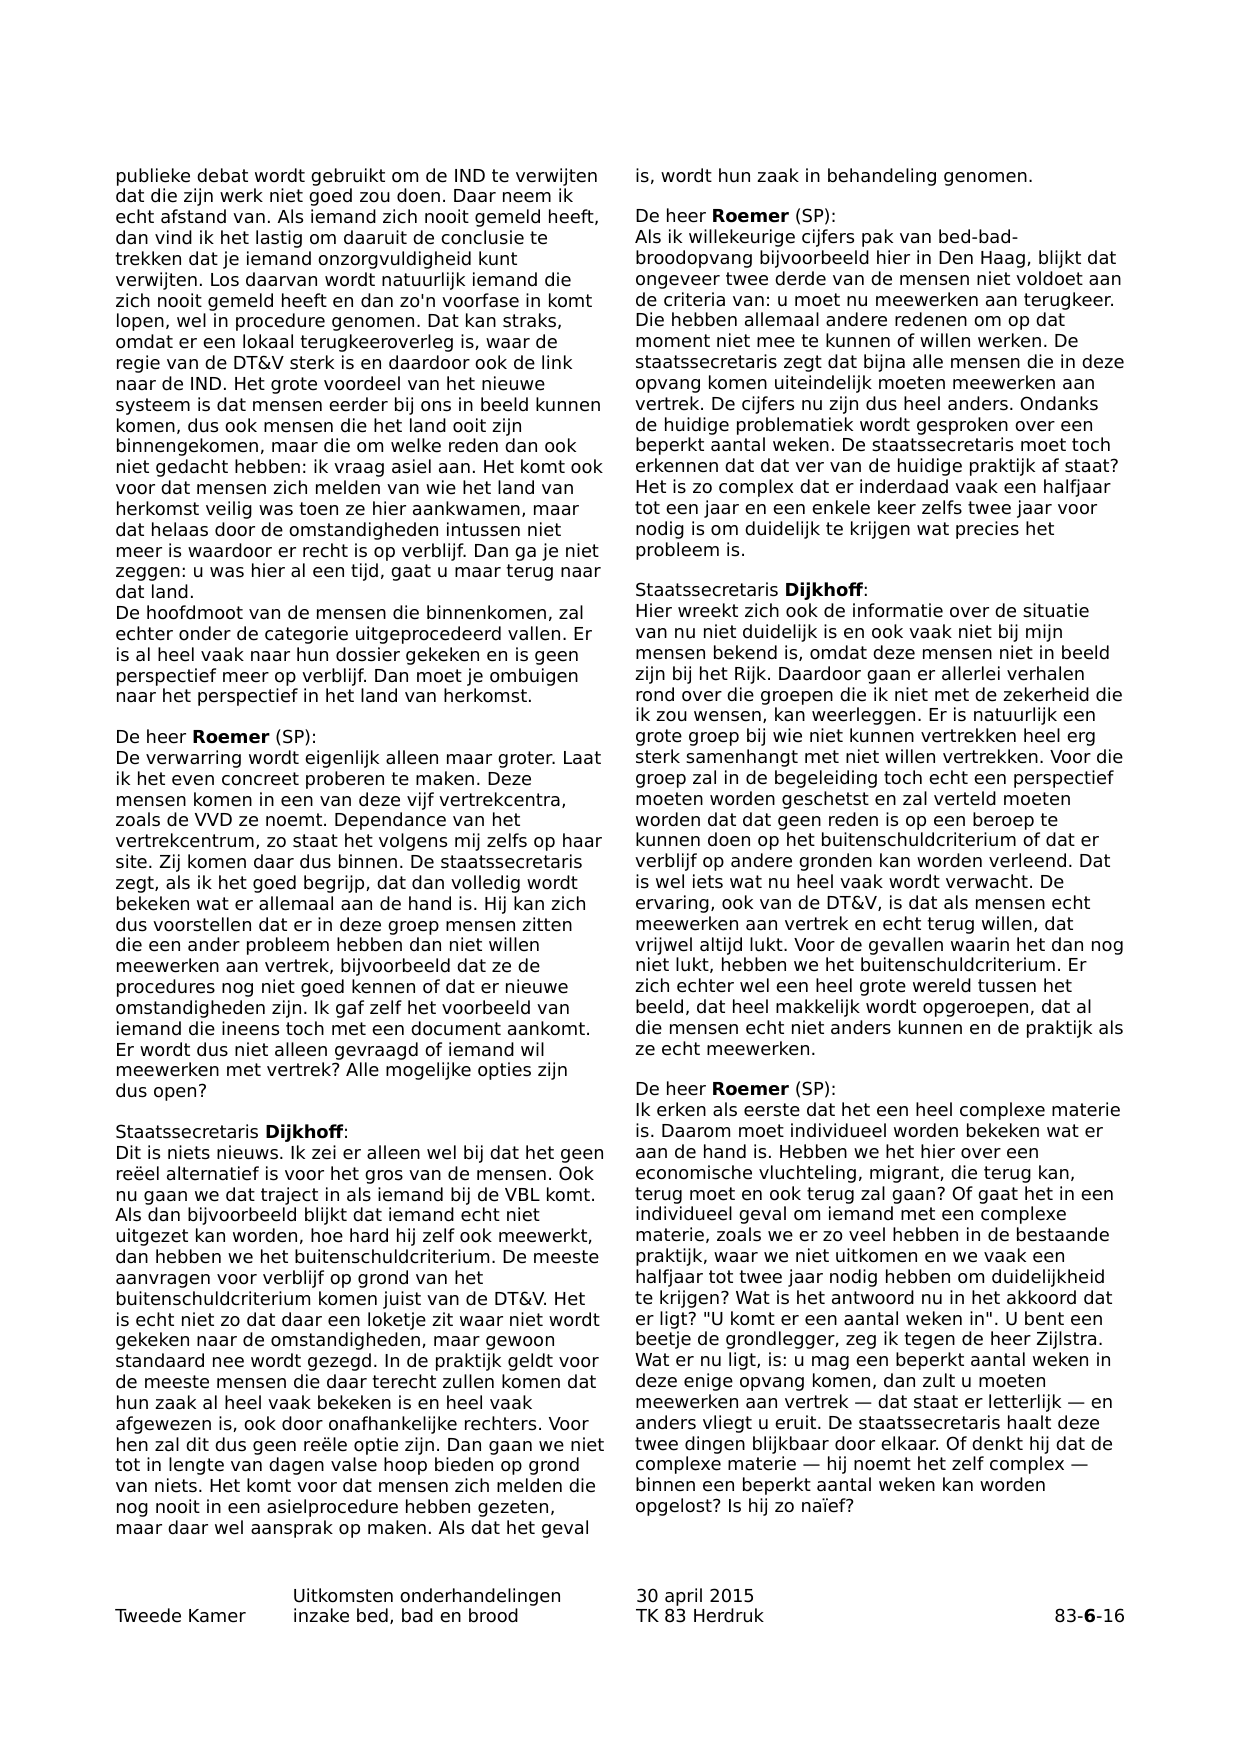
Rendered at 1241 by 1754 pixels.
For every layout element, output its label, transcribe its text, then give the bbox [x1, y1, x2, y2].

text Als ik willekeurige cijfers pak van bed-bad-broodopvang bijvoorbeeld hier in Den Haag, blijkt dat ongeveer twee derde van de mensen niet voldoet aan de criteria van: u moet nu meewerken aan terugkeer. Die hebben allemaal andere redenen om op dat moment niet mee te kunnen of willen werken. De staatssecretaris zegt dat bijna alle mensen die in deze opvang komen uiteindelijk moeten meewerken aan vertrek. De cijfers nu zijn dus heel anders. Ondanks de huidige problematiek wordt gesproken over een beperkt aantal weken. De staatssecretaris moet toch erkennen dat dat ver van de huidige praktijk af staat? Het is zo complex dat er inderdaad vaak een halfjaar tot een jaar en een enkele keer zelfs twee jaar voor nodig is om duidelijk te krijgen wat precies het probleem is. [635, 227, 1125, 560]
text De heer Roemer (SP): [115, 727, 605, 748]
text De heer Roemer (SP): [635, 1079, 1125, 1100]
text is, wordt hun zaak in behandeling genomen. [635, 165, 1125, 186]
text publieke debat wordt gebruikt om de IND te verwijten dat die zijn werk niet goed zou doen. Daar neem ik echt afstand van. Als iemand zich nooit gemeld heeft, dan vind ik het lastig om daaruit de conclusie te trekken dat je iemand onzorgvuldigheid kunt verwijten. Los daarvan wordt natuurlijk iemand die zich nooit gemeld heeft en dan zo'n voorfase in komt lopen, wel in procedure genomen. Dat kan straks, omdat er een lokaal terugkeeroverleg is, waar de regie van de DT&V sterk is en daardoor ook de link naar de IND. Het grote voordeel van het nieuwe systeem is dat mensen eerder bij ons in beeld kunnen komen, dus ook mensen die het land ooit zijn binnengekomen, maar die om welke reden dan ook niet gedacht hebben: ik vraag asiel aan. Het komt ook voor dat mensen zich melden van wie het land van herkomst veilig was toen ze hier aankwamen, maar dat helaas door de omstandigheden intussen niet meer is waardoor er recht is op verblijf. Dan ga je niet zeggen: u was hier al een tijd, gaat u maar terug naar dat land. [115, 165, 605, 603]
text Hier wreekt zich ook de informatie over de situatie van nu niet duidelijk is en ook vaak niet bij mijn mensen bekend is, omdat deze mensen niet in beeld zijn bij het Rijk. Daardoor gaan er allerlei verhalen rond over die groepen die ik niet met de zekerheid die ik zou wensen, kan weerleggen. Er is natuurlijk een grote groep bij wie niet kunnen vertrekken heel erg sterk samenhangt met niet willen vertrekken. Voor die groep zal in de begeleiding toch echt een perspectief moeten worden geschetst en zal verteld moeten worden dat dat geen reden is op een beroep te kunnen doen op het buitenschuldcriterium of dat er verblijf op andere gronden kan worden verleend. Dat is wel iets wat nu heel vaak wordt verwacht. De ervaring, ook van de DT&V, is dat als mensen echt meewerken aan vertrek en echt terug willen, dat vrijwel altijd lukt. Voor de gevallen waarin het dan nog niet lukt, hebben we het buitenschuldcriterium. Er zich echter wel een heel grote wereld tussen het beeld, dat heel makkelijk wordt opgeroepen, dat al die mensen echt niet anders kunnen en de praktijk als ze echt meewerken. [635, 601, 1125, 1059]
text De verwarring wordt eigenlijk alleen maar groter. Laat ik het even concreet proberen te maken. Deze mensen komen in een van deze vijf vertrekcentra, zoals de VVD ze noemt. Dependance van het vertrekcentrum, zo staat het volgens mij zelfs op haar site. Zij komen daar dus binnen. De staatssecretaris zegt, als ik het goed begrijp, dat dan volledig wordt bekeken wat er allemaal aan de hand is. Hij kan zich dus voorstellen dat er in deze groep mensen zitten die een ander probleem hebben dan niet willen meewerken aan vertrek, bijvoorbeeld dat ze de procedures nog niet goed kennen of dat er nieuwe omstandigheden zijn. Ik gaf zelf het voorbeeld van iemand die ineens toch met een document aankomt. Er wordt dus niet alleen gevraagd of iemand wil meewerken met vertrek? Alle mogelijke opties zijn dus open? [115, 748, 605, 1102]
text De hoofdmoot van de mensen die binnenkomen, zal echter onder de categorie uitgeprocedeerd vallen. Er is al heel vaak naar hun dossier gekeken en is geen perspectief meer op verblijf. Dan moet je ombuigen naar het perspectief in het land van herkomst. [115, 603, 605, 707]
text Ik erken als eerste dat het een heel complexe materie is. Daarom moet individueel worden bekeken wat er aan de hand is. Hebben we het hier over een economische vluchteling, migrant, die terug kan, terug moet en ook terug zal gaan? Of gaat het in een individueel geval om iemand met een complexe materie, zoals we er zo veel hebben in de bestaande praktijk, waar we niet uitkomen en we vaak een halfjaar tot twee jaar nodig hebben om duidelijkheid te krijgen? Wat is het antwoord nu in het akkoord dat er ligt? "U komt er een aantal weken in". U bent een beetje de grondlegger, zeg ik tegen de heer Zijlstra. Wat er nu ligt, is: u mag een beperkt aantal weken in deze enige opvang komen, dan zult u moeten meewerken aan vertrek — dat staat er letterlijk — en anders vliegt u eruit. De staatssecretaris haalt deze twee dingen blijkbaar door elkaar. Of denkt hij dat de complexe materie — hij noemt het zelf complex — binnen een beperkt aantal weken kan worden opgelost? Is hij zo naïef? [635, 1100, 1125, 1517]
text Dit is niets nieuws. Ik zei er alleen wel bij dat het geen reëel alternatief is voor het gros van de mensen. Ook nu gaan we dat traject in als iemand bij de VBL komt. Als dan bijvoorbeeld blijkt dat iemand echt niet uitgezet kan worden, hoe hard hij zelf ook meewerkt, dan hebben we het buitenschuldcriterium. De meeste aanvragen voor verblijf op grond van het buitenschuldcriterium komen juist van de DT&V. Het is echt niet zo dat daar een loketje zit waar niet wordt gekeken naar de omstandigheden, maar gewoon standaard nee wordt gezegd. In de praktijk geldt voor de meeste mensen die daar terecht zullen komen dat hun zaak al heel vaak bekeken is en heel vaak afgewezen is, ook door onafhankelijke rechters. Voor hen zal dit dus geen reële optie zijn. Dan gaan we niet tot in lengte van dagen valse hoop bieden op grond van niets. Het komt voor dat mensen zich melden die nog nooit in een asielprocedure hebben gezeten, maar daar wel aansprak op maken. Als dat het geval [115, 1143, 605, 1538]
text De heer Roemer (SP): [635, 206, 1125, 227]
text Staatssecretaris Dijkhoff: [115, 1122, 605, 1143]
text Staatssecretaris Dijkhoff: [635, 580, 1125, 601]
